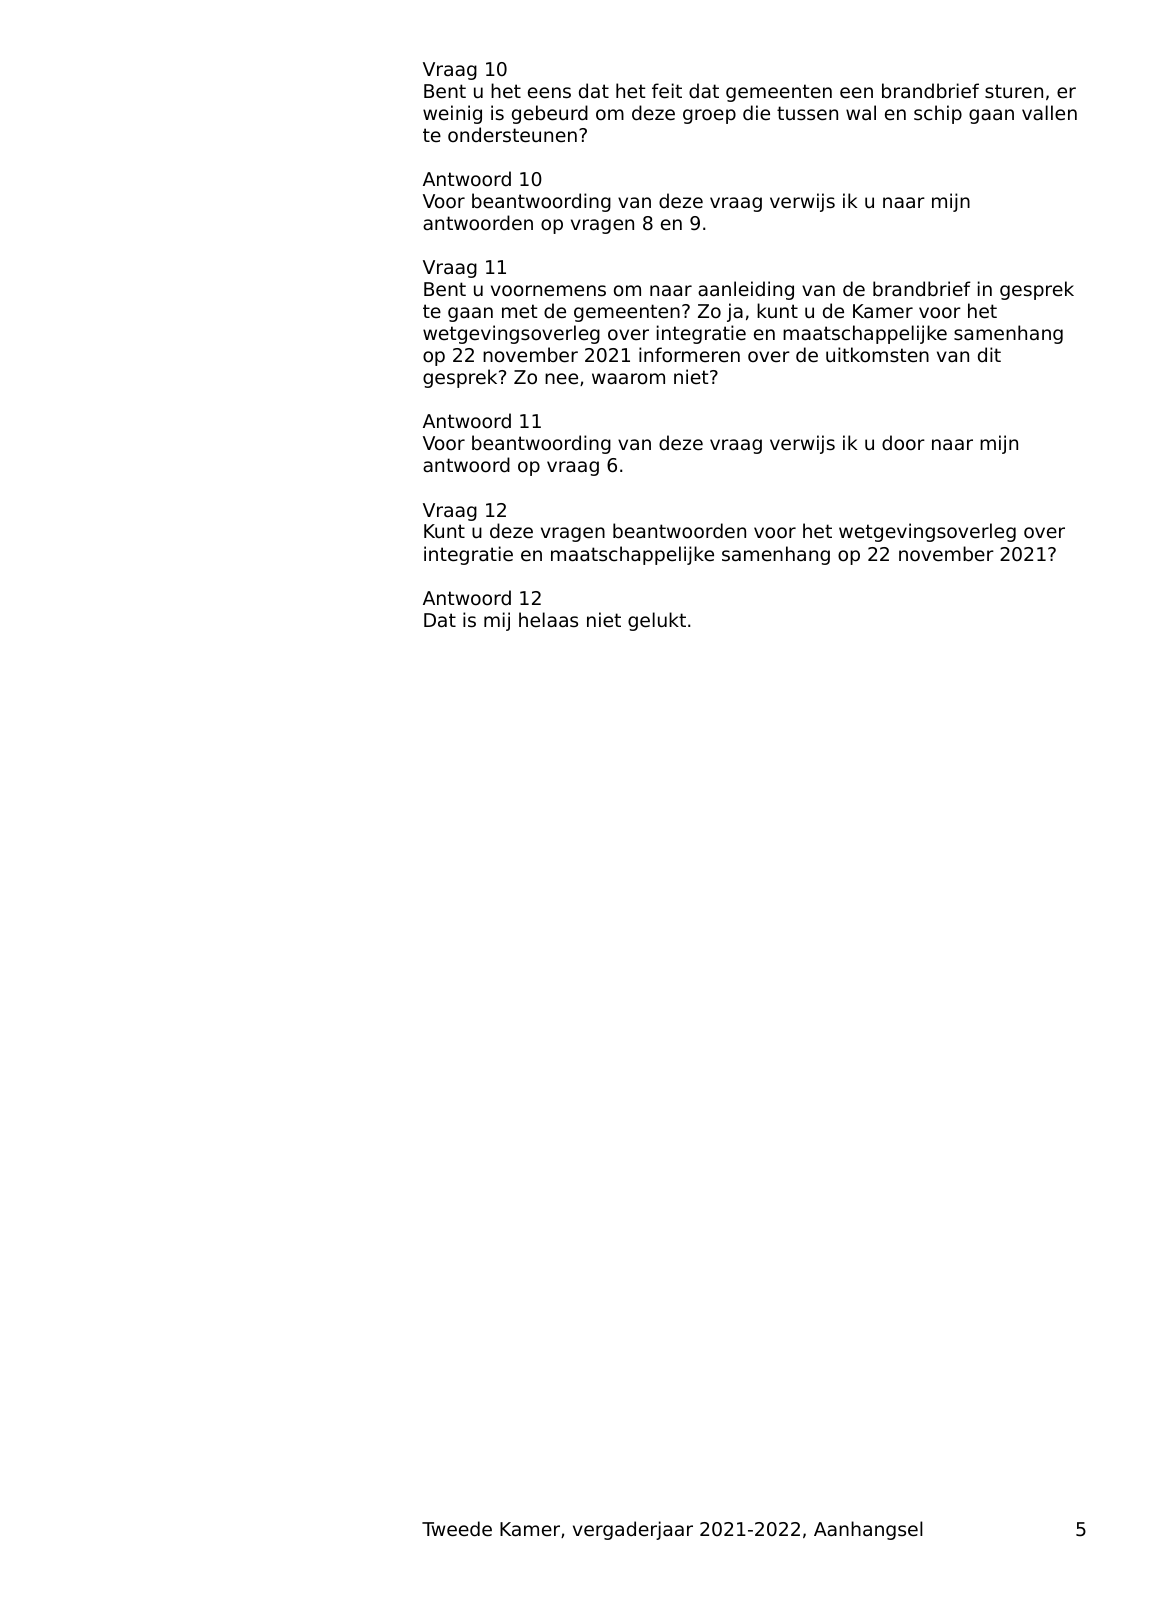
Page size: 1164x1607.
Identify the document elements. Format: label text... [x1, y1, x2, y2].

text Vraag 10 [422, 59, 1087, 81]
text Antwoord 11 [422, 411, 1087, 433]
text Dat is mij helaas niet gelukt. [422, 609, 1087, 632]
text Voor beantwoording van deze vraag verwijs ik u naar mijn antwoorden op vragen 8 en 9. [422, 191, 1087, 235]
text Bent u voornemens om naar aanleiding van de brandbrief in gesprek te gaan met de gemeenten? Zo ja, kunt u de Kamer voor het wetgevingsoverleg over integratie en maatschappelijke samenhang op 22 november 2021 informeren over de uitkomsten van dit gesprek? Zo nee, waarom niet? [422, 279, 1087, 389]
text Antwoord 12 [422, 588, 1087, 609]
text Voor beantwoording van deze vraag verwijs ik u door naar mijn antwoord op vraag 6. [422, 433, 1087, 477]
text Vraag 12 [422, 499, 1087, 521]
text Bent u het eens dat het feit dat gemeenten een brandbrief sturen, er weinig is gebeurd om deze groep die tussen wal en schip gaan vallen te ondersteunen? [422, 81, 1087, 147]
text Vraag 11 [422, 257, 1087, 279]
text Antwoord 10 [422, 169, 1087, 191]
text Kunt u deze vragen beantwoorden voor het wetgevingsoverleg over integratie en maatschappelijke samenhang op 22 november 2021? [422, 521, 1087, 565]
